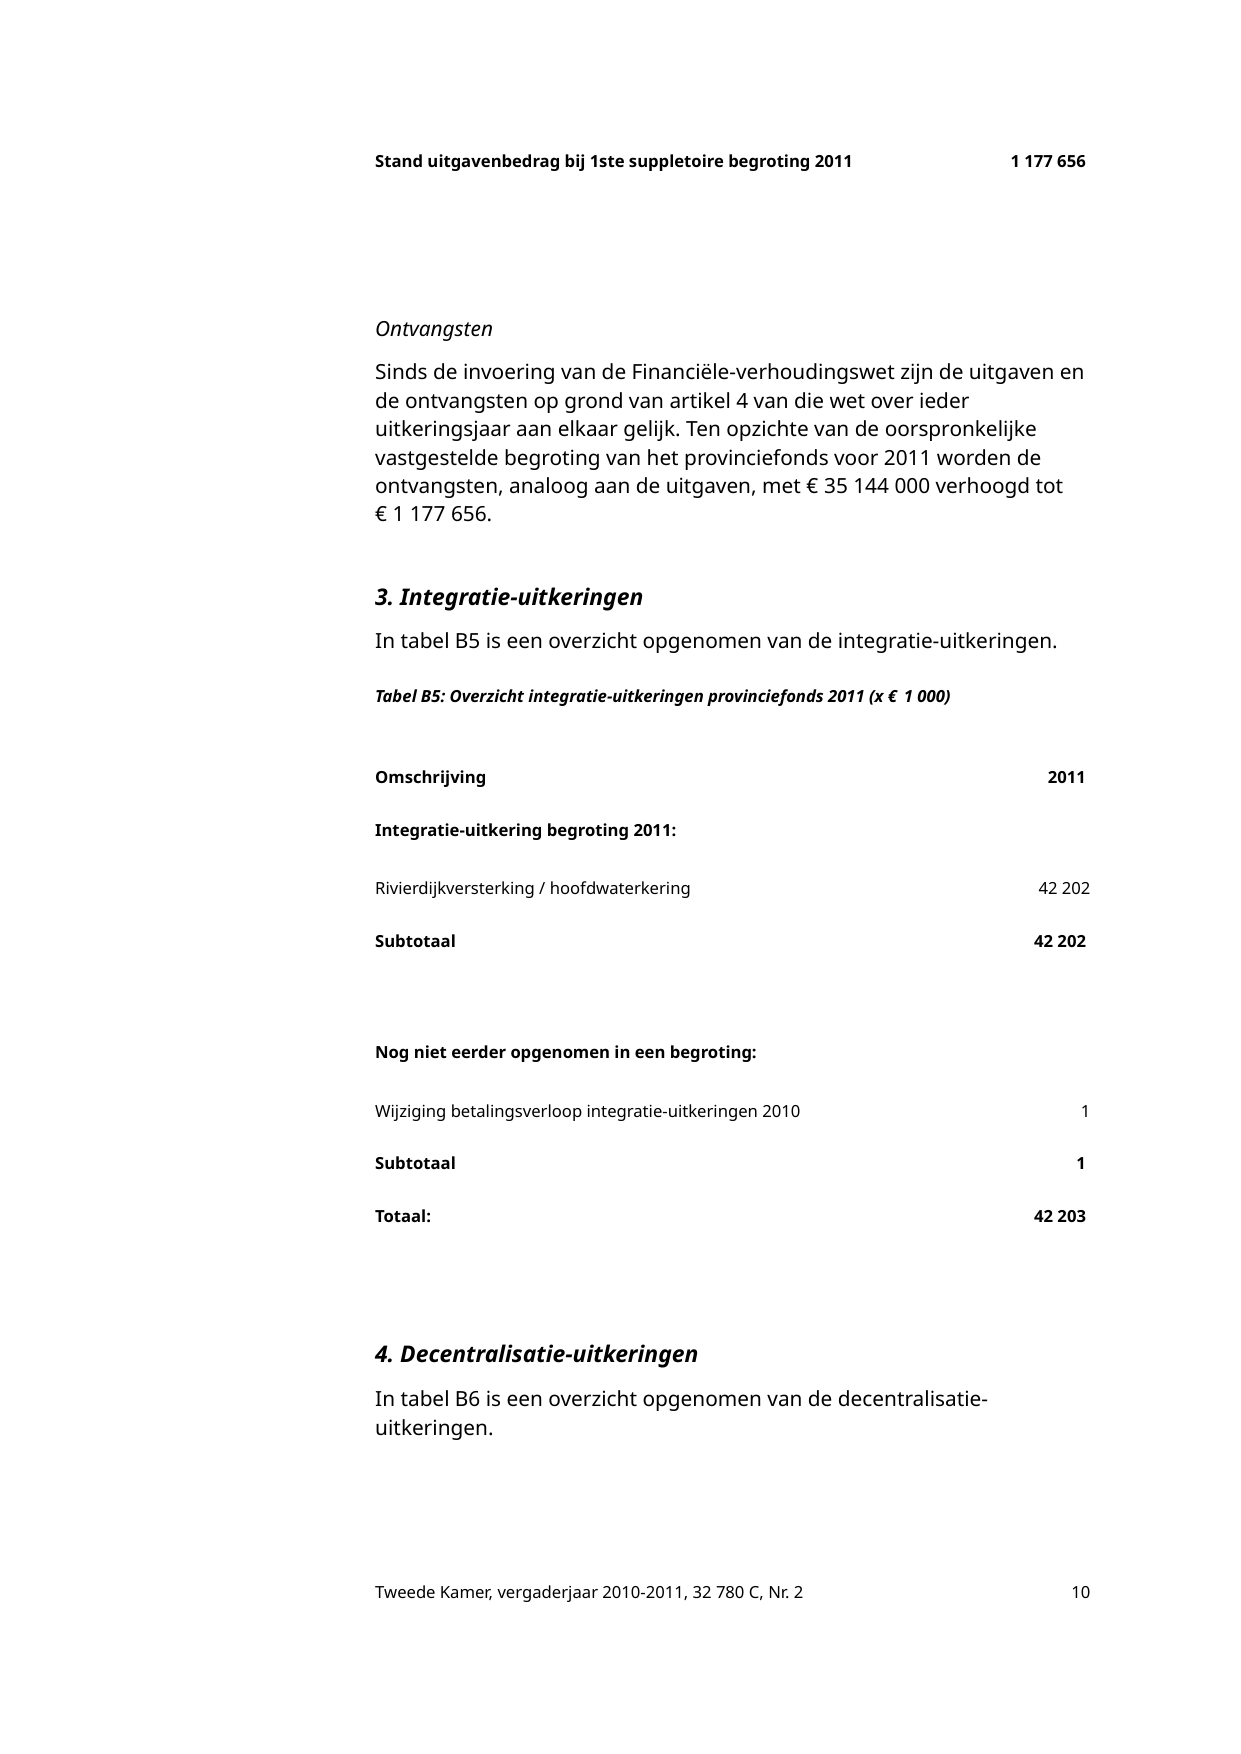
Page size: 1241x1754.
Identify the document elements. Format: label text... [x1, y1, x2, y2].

text Sinds de invoering van de Financiële-verhoudingswet zijn de uitgaven en de ontvangsten op grond van artikel 4 van die wet over ieder uitkeringsjaar aan elkaar gelijk. Ten opzichte van de oorspronkelijke vastgestelde begroting van het provinciefonds voor 2011 worden de ontvangsten, analoog aan de uitgaven, met € 35 144 000 verhoogd tot € 1 177 656. [375, 357, 1090, 528]
table_cell 42 203 [961, 1205, 1090, 1257]
table_cell [375, 982, 961, 1041]
table_cell [961, 819, 1090, 877]
text Tabel B5: Overzicht integratie-uitkeringen provinciefonds 2011 (x € 1 000) [375, 685, 1090, 708]
table_cell [961, 982, 1090, 1041]
table_cell [375, 203, 961, 255]
table_cell Totaal: [375, 1205, 961, 1257]
table_cell [961, 203, 1090, 255]
table_cell 1 [961, 1099, 1090, 1152]
table_cell Rivierdijkversterking / hoofdwaterkering [375, 877, 961, 929]
table_cell 42 202 [961, 877, 1090, 929]
table_cell Subtotaal [375, 930, 961, 982]
table_cell Nog niet eerder opgenomen in een begroting: [375, 1041, 961, 1099]
table_cell Integratie-uitkering begroting 2011: [375, 819, 961, 877]
text In tabel B6 is een overzicht opgenomen van de decentralisatie-uitkeringen. [375, 1384, 1090, 1441]
table_cell 42 202 [961, 930, 1090, 982]
table_cell 1 [961, 1152, 1090, 1204]
subtitle 3. Integratie-uitkeringen [375, 580, 1090, 612]
table_header Stand uitgavenbedrag bij 1ste suppletoire begroting 2011 [375, 150, 961, 203]
table_cell Subtotaal [375, 1152, 961, 1204]
table_cell [961, 1041, 1090, 1099]
table_header Omschrijving [375, 766, 961, 818]
text Ontvangsten [375, 314, 1090, 342]
subtitle 4. Decentralisatie-uitkeringen [375, 1338, 1090, 1369]
table_header 2011 [961, 766, 1090, 818]
table_cell Wijziging betalingsverloop integratie-uitkeringen 2010 [375, 1099, 961, 1152]
table_header 1 177 656 [961, 150, 1090, 203]
text In tabel B5 is een overzicht opgenomen van de integratie-uitkeringen. [375, 627, 1090, 655]
